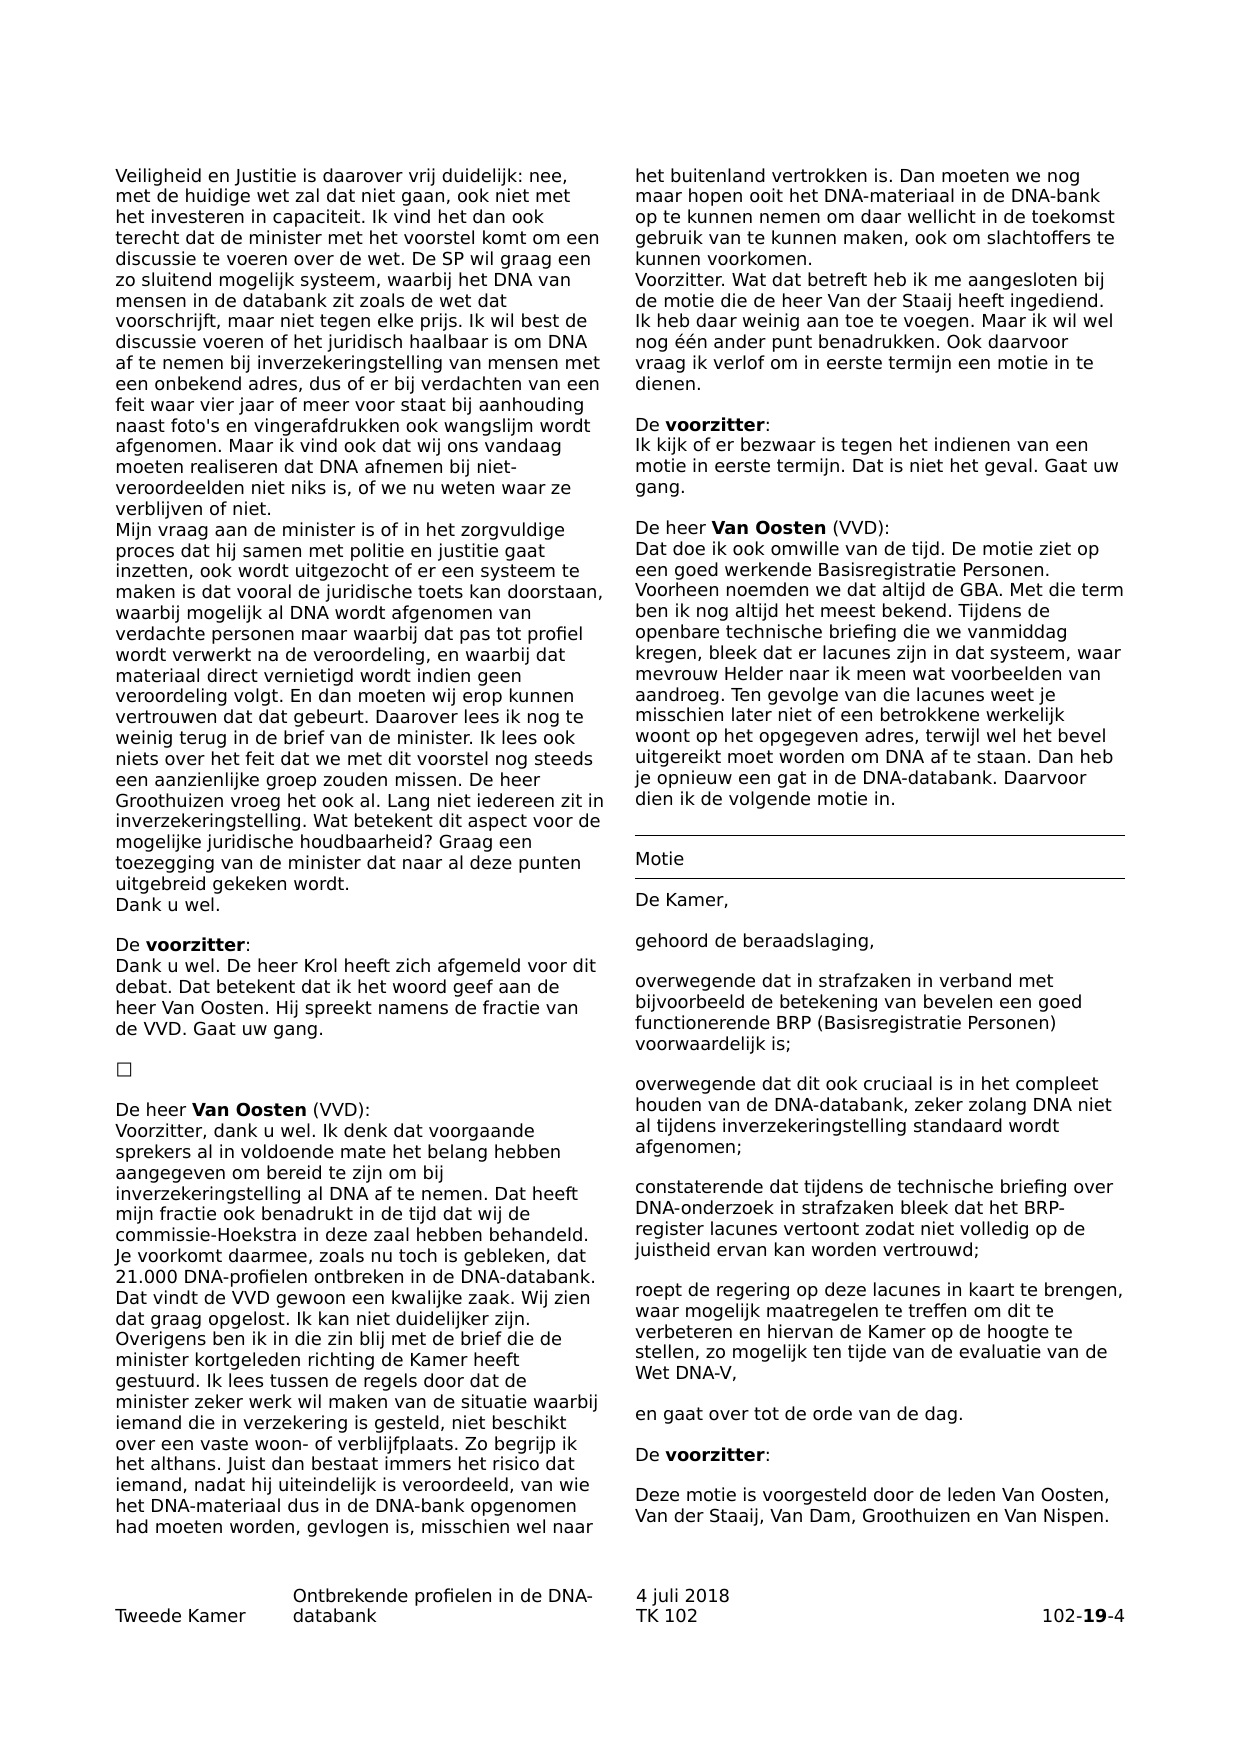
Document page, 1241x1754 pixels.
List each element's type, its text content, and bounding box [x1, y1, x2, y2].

text Voorzitter, dank u wel. Ik denk dat voorgaande sprekers al in voldoende mate het belang hebben aangegeven om bereid te zijn om bij inverzekeringstelling al DNA af te nemen. Dat heeft mijn fractie ook benadrukt in de tijd dat wij de commissie-Hoekstra in deze zaal hebben behandeld. Je voorkomt daarmee, zoals nu toch is gebleken, dat 21.000 DNA-profielen ontbreken in de DNA-databank. Dat vindt de VVD gewoon een kwalijke zaak. Wij zien dat graag opgelost. Ik kan niet duidelijker zijn. [115, 1121, 605, 1329]
text het buitenland vertrokken is. Dan moeten we nog maar hopen ooit het DNA-materiaal in de DNA-bank op te kunnen nemen om daar wellicht in de toekomst gebruik van te kunnen maken, ook om slachtoffers te kunnen voorkomen. [635, 165, 1125, 269]
text De voorzitter: [635, 1444, 1125, 1465]
text Motie [635, 849, 1125, 870]
text De Kamer, [635, 890, 1125, 911]
text Voorzitter. Wat dat betreft heb ik me aangesloten bij de motie die de heer Van der Staaij heeft ingediend. Ik heb daar weinig aan toe te voegen. Maar ik wil wel nog één ander punt benadrukken. Ook daarvoor vraag ik verlof om in eerste termijn een motie in te dienen. [635, 269, 1125, 394]
text Ik kijk of er bezwaar is tegen het indienen van een motie in eerste termijn. Dat is niet het geval. Gaat uw gang. [635, 435, 1125, 498]
text Deze motie is voorgesteld door de leden Van Oosten, Van der Staaij, Van Dam, Groothuizen en Van Nispen. [635, 1485, 1125, 1527]
text Mijn vraag aan de minister is of in het zorgvuldige proces dat hij samen met politie en justitie gaat inzetten, ook wordt uitgezocht of er een systeem te maken is dat vooral de juridische toets kan doorstaan, waarbij mogelijk al DNA wordt afgenomen van verdachte personen maar waarbij dat pas tot profiel wordt verwerkt na de veroordeling, en waarbij dat materiaal direct vernietigd wordt indien geen veroordeling volgt. En dan moeten wij erop kunnen vertrouwen dat dat gebeurt. Daarover lees ik nog te weinig terug in de brief van de minister. Ik lees ook niets over het feit dat we met dit voorstel nog steeds een aanzienlijke groep zouden missen. De heer Groothuizen vroeg het ook al. Lang niet iedereen zit in inverzekeringstelling. Wat betekent dit aspect voor de mogelijke juridische houdbaarheid? Graag een toezegging van de minister dat naar al deze punten uitgebreid gekeken wordt. [115, 519, 605, 894]
text overwegende dat dit ook cruciaal is in het compleet houden van de DNA-databank, zeker zolang DNA niet al tijdens inverzekeringstelling standaard wordt afgenomen; [635, 1074, 1125, 1157]
text De heer Van Oosten (VVD): [115, 1100, 605, 1121]
text Dank u wel. De heer Krol heeft zich afgemeld voor dit debat. Dat betekent dat ik het woord geef aan de heer Van Oosten. Hij spreekt namens de fractie van de VVD. Gaat uw gang. [115, 956, 605, 1039]
text overwegende dat in strafzaken in verband met bijvoorbeeld de betekening van bevelen een goed functionerende BRP (Basisregistratie Personen) voorwaardelijk is; [635, 971, 1125, 1054]
text roept de regering op deze lacunes in kaart te brengen, waar mogelijk maatregelen te treffen om dit te verbeteren en hiervan de Kamer op de hoogte te stellen, zo mogelijk ten tijde van de evaluatie van de Wet DNA-V, [635, 1280, 1125, 1384]
text De voorzitter: [635, 414, 1125, 435]
text ⬜ [115, 1059, 605, 1080]
text Dat doe ik ook omwille van de tijd. De motie ziet op een goed werkende Basisregistratie Personen. Voorheen noemden we dat altijd de GBA. Met die term ben ik nog altijd het meest bekend. Tijdens de openbare technische briefing die we vanmiddag kregen, bleek dat er lacunes zijn in dat systeem, waar mevrouw Helder naar ik meen wat voorbeelden van aandroeg. Ten gevolge van die lacunes weet je misschien later niet of een betrokkene werkelijk woont op het opgegeven adres, terwijl wel het bevel uitgereikt moet worden om DNA af te staan. Dan heb je opnieuw een gat in de DNA-databank. Daarvoor dien ik de volgende motie in. [635, 538, 1125, 809]
text De heer Van Oosten (VVD): [635, 518, 1125, 538]
text constaterende dat tijdens de technische briefing over DNA-onderzoek in strafzaken bleek dat het BRP-register lacunes vertoont zodat niet volledig op de juistheid ervan kan worden vertrouwd; [635, 1177, 1125, 1260]
text gehoord de beraadslaging, [635, 931, 1125, 951]
text Dank u wel. [115, 894, 605, 915]
text en gaat over tot de orde van de dag. [635, 1404, 1125, 1424]
text Veiligheid en Justitie is daarover vrij duidelijk: nee, met de huidige wet zal dat niet gaan, ook niet met het investeren in capaciteit. Ik vind het dan ook terecht dat de minister met het voorstel komt om een discussie te voeren over de wet. De SP wil graag een zo sluitend mogelijk systeem, waarbij het DNA van mensen in de databank zit zoals de wet dat voorschrijft, maar niet tegen elke prijs. Ik wil best de discussie voeren of het juridisch haalbaar is om DNA af te nemen bij inverzekeringstelling van mensen met een onbekend adres, dus of er bij verdachten van een feit waar vier jaar of meer voor staat bij aanhouding naast foto's en vingerafdrukken ook wangslijm wordt afgenomen. Maar ik vind ook dat wij ons vandaag moeten realiseren dat DNA afnemen bij niet-veroordeelden niet niks is, of we nu weten waar ze verblijven of niet. [115, 165, 605, 519]
text Overigens ben ik in die zin blij met de brief die de minister kortgeleden richting de Kamer heeft gestuurd. Ik lees tussen de regels door dat de minister zeker werk wil maken van de situatie waarbij iemand die in verzekering is gesteld, niet beschikt over een vaste woon- of verblijfplaats. Zo begrijp ik het althans. Juist dan bestaat immers het risico dat iemand, nadat hij uiteindelijk is veroordeeld, van wie het DNA-materiaal dus in de DNA-bank opgenomen had moeten worden, gevlogen is, misschien wel naar [115, 1329, 605, 1537]
text De voorzitter: [115, 935, 605, 956]
